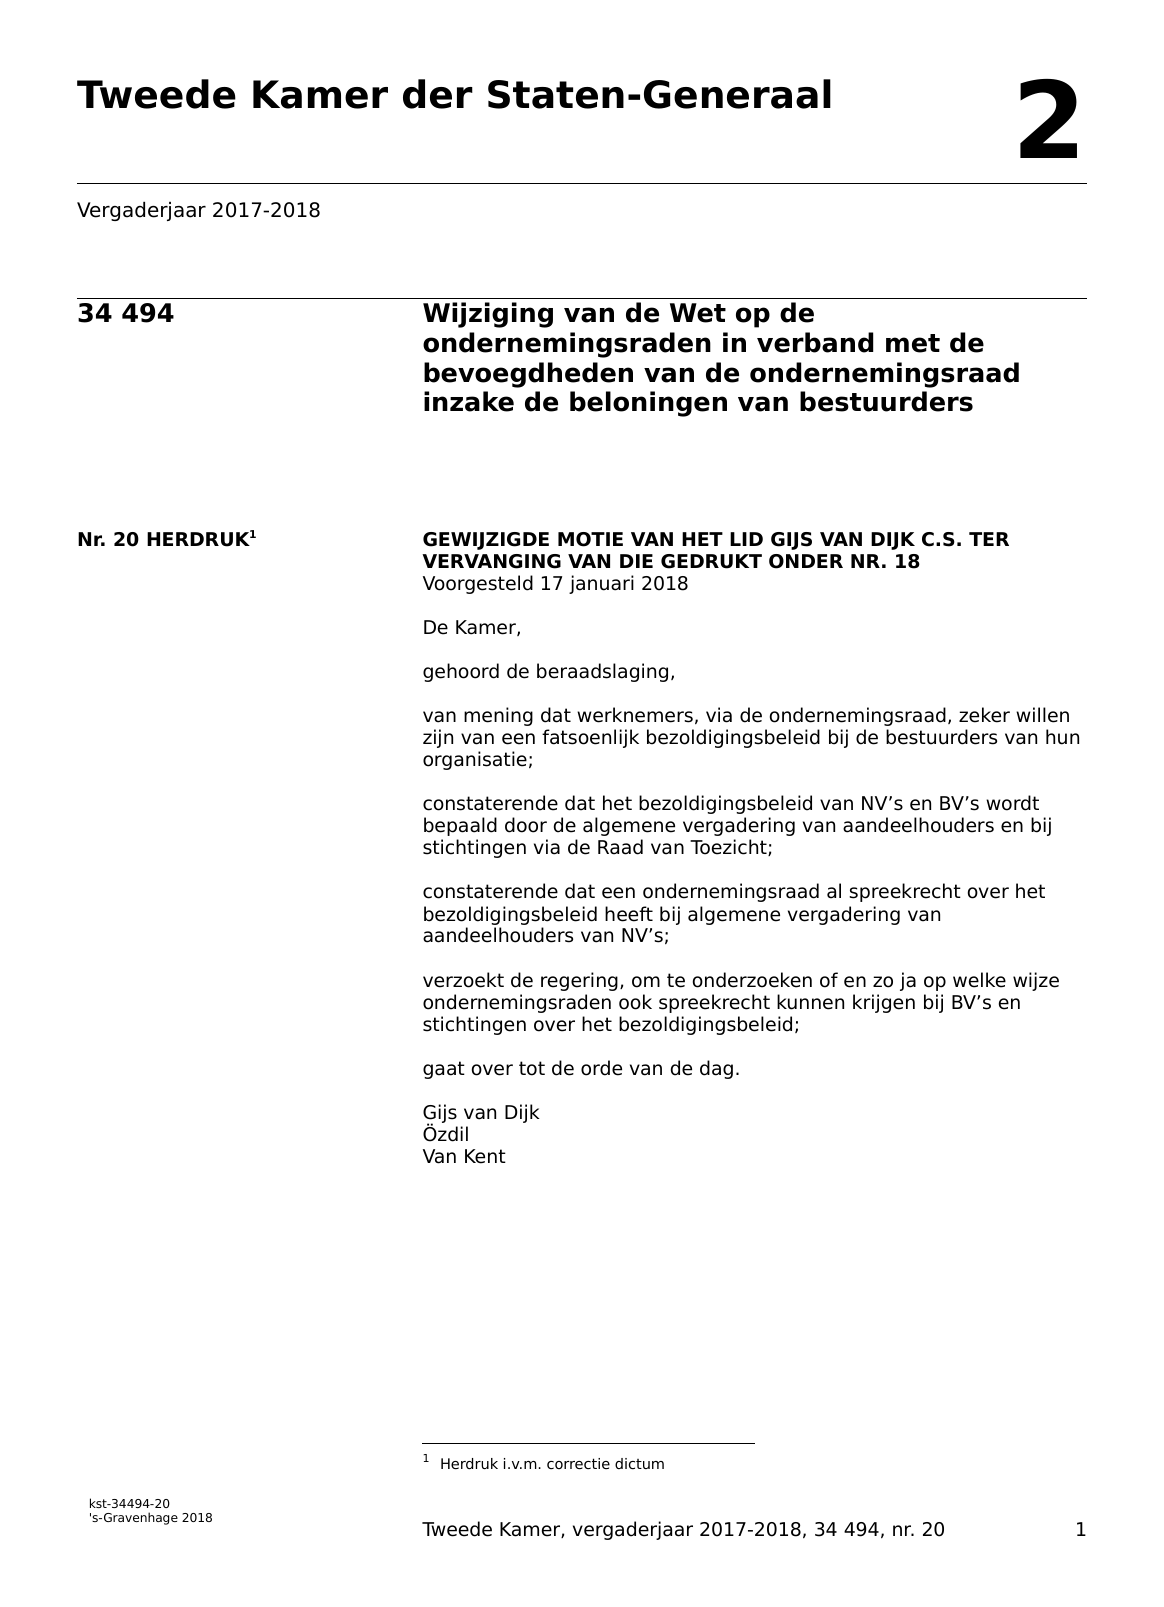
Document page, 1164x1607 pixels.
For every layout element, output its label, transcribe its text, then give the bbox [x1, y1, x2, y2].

text 's-Gravenhage 2018 [88, 1511, 323, 1525]
text gaat over tot de orde van de dag. [422, 1058, 1087, 1080]
text constaterende dat een ondernemingsraad al spreekrecht over het bezoldigingsbeleid heeft bij algemene vergadering van aandeelhouders van NV’s; [422, 881, 1087, 947]
subtitle 34 494 Wijziging van de Wet op de ondernemingsraden in verband met de bevoegdheden van de ondernemingsraad inzake de beloningen van bestuurders [77, 299, 1087, 418]
text kst-34494-20 [88, 1497, 323, 1511]
text Gijs van Dijk [422, 1102, 1087, 1124]
table_cell Vergaderjaar 2017-2018 [77, 184, 1087, 298]
text gehoord de beraadslaging, [422, 661, 1087, 683]
text Van Kent [422, 1146, 1087, 1168]
subtitle Nr. 20 HERDRUK GEWIJZIGDE MOTIE VAN HET LID GIJS VAN DIJK C.S. TER VERVANGING VAN DIE GEDRUKT ONDER NR. 18 [77, 529, 1087, 573]
text constaterende dat het bezoldigingsbeleid van NV’s en BV’s wordt bepaald door de algemene vergadering van aandeelhouders en bij stichtingen via de Raad van Toezicht; [422, 793, 1087, 859]
text Herdruk i.v.m. correctie dictum [422, 1452, 1087, 1474]
text verzoekt de regering, om te onderzoeken of en zo ja op welke wijze ondernemingsraden ook spreekrecht kunnen krijgen bij BV’s en stichtingen over het bezoldigingsbeleid; [422, 969, 1087, 1036]
text Voorgesteld 17 januari 2018 [422, 573, 1087, 595]
text van mening dat werknemers, via de ondernemingsraad, zeker willen zijn van een fatsoenlijk bezoldigingsbeleid bij de bestuurders van hun organisatie; [422, 705, 1087, 771]
text De Kamer, [422, 617, 1087, 639]
table_header 2 [886, 59, 1087, 183]
text Özdil [422, 1124, 1087, 1146]
table_header Tweede Kamer der Staten-Generaal [77, 59, 886, 183]
